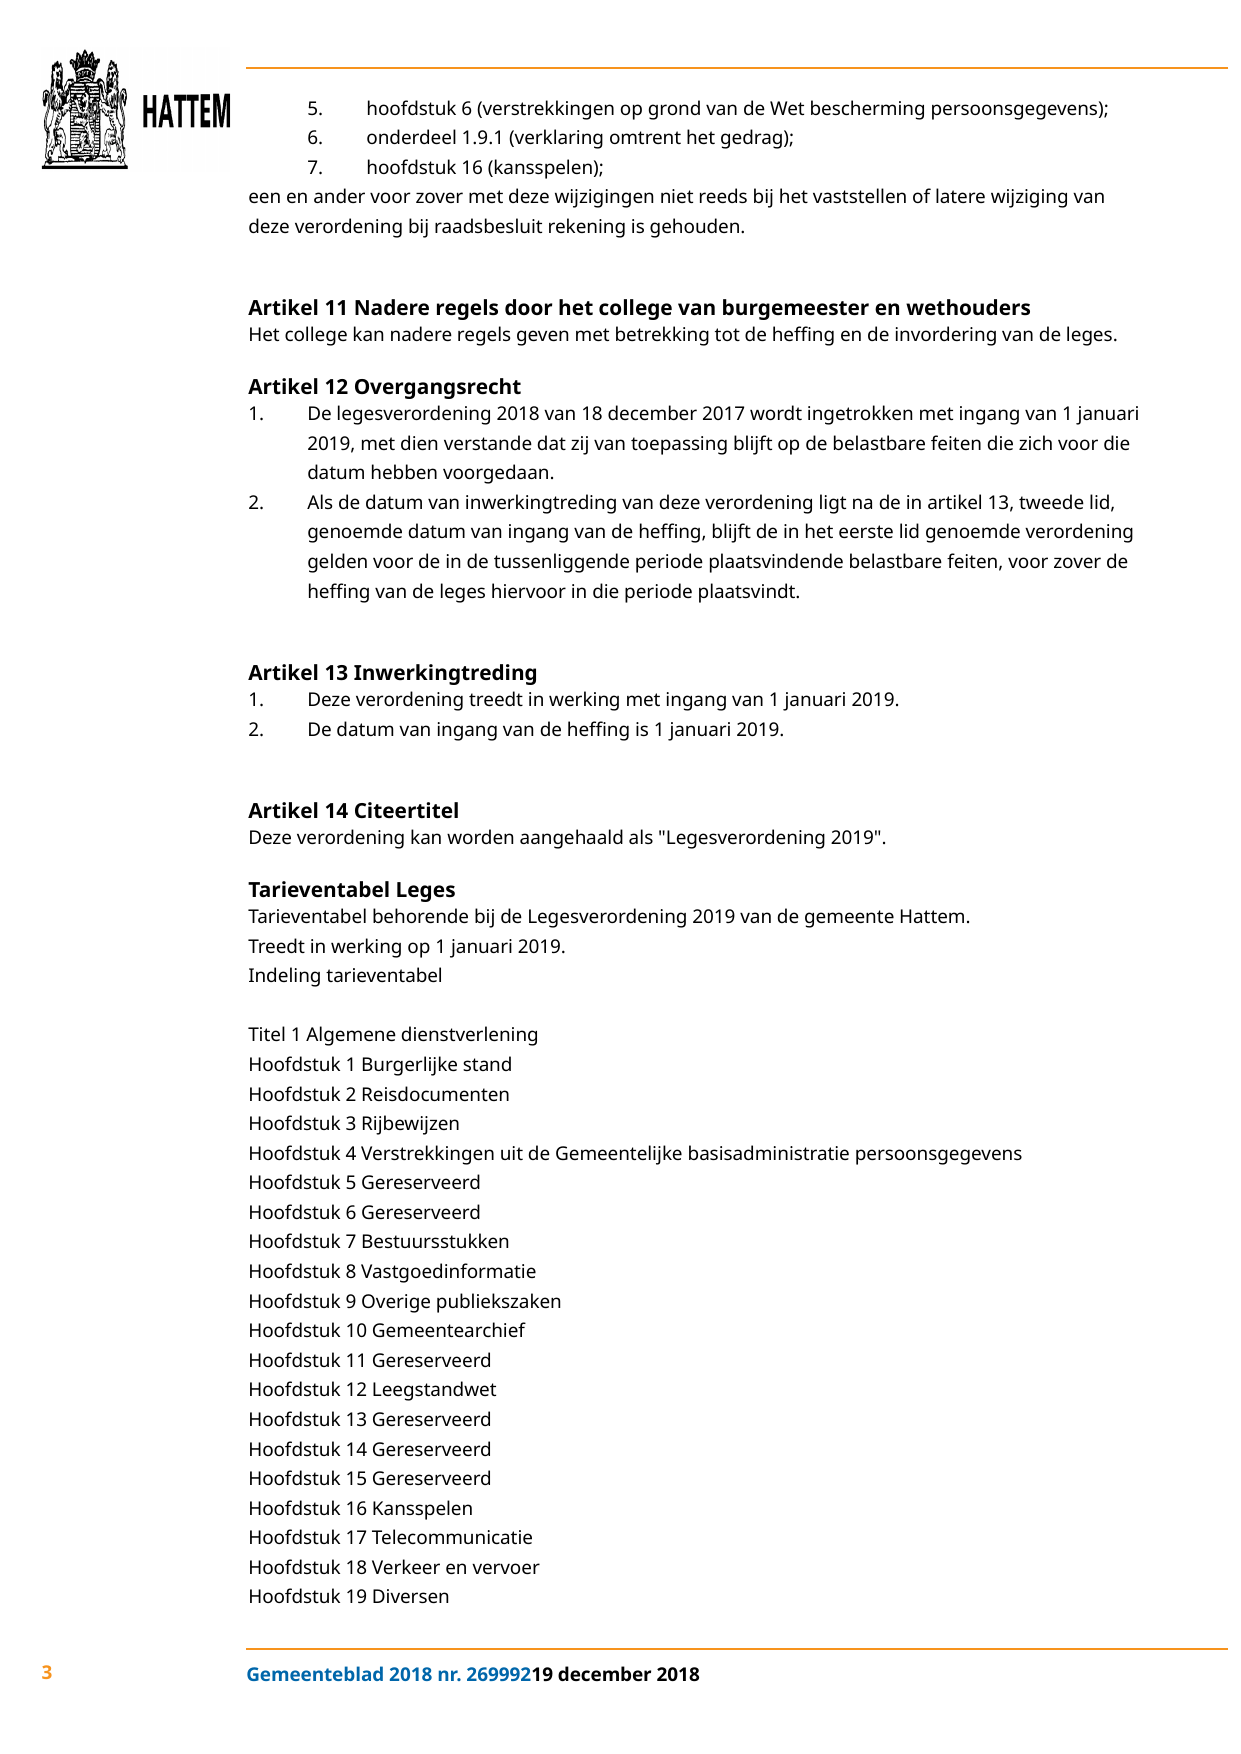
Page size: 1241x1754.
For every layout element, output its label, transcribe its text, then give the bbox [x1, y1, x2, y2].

text Artikel 13 Inwerkingtreding [248, 658, 1152, 686]
text Hoofdstuk 16 Kansspelen [248, 1495, 1152, 1521]
text Titel 1 Algemene dienstverlening [248, 1022, 1152, 1047]
list De datum van ingang van de heffing is 1 januari 2019. [248, 716, 1152, 742]
text Hoofdstuk 12 Leegstandwet [248, 1377, 1152, 1402]
list onderdeel 1.9.1 (verklaring omtrent het gedrag); [307, 124, 1152, 150]
text Hoofdstuk 1 Burgerlijke stand [248, 1051, 1152, 1077]
text Hoofdstuk 2 Reisdocumenten [248, 1081, 1152, 1106]
text Hoofdstuk 10 Gemeentearchief [248, 1317, 1152, 1343]
text Indeling tarieventabel [248, 962, 1152, 988]
text Hoofdstuk 8 Vastgoedinformatie [248, 1258, 1152, 1284]
text Treedt in werking op 1 januari 2019. [248, 933, 1152, 958]
text Tarieventabel Leges [248, 875, 1152, 903]
text Hoofdstuk 3 Rijbewijzen [248, 1110, 1152, 1136]
text Hoofdstuk 18 Verkeer en vervoer [248, 1554, 1152, 1580]
text Hoofdstuk 9 Overige publiekszaken [248, 1288, 1152, 1313]
list Deze verordening treedt in werking met ingang van 1 januari 2019. [248, 686, 1152, 712]
text Hoofdstuk 17 Telecommunicatie [248, 1524, 1152, 1550]
text een en ander voor zover met deze wijzigingen niet reeds bij het vaststellen of latere wijziging van deze verordening bij raadsbesluit rekening is gehouden. [248, 183, 1152, 239]
text Hoofdstuk 11 Gereserveerd [248, 1347, 1152, 1373]
text Hoofdstuk 13 Gereserveerd [248, 1406, 1152, 1432]
text Hoofdstuk 5 Gereserveerd [248, 1169, 1152, 1195]
list Als de datum van inwerkingtreding van deze verordening ligt na de in artikel 13, tweede lid, genoemde datum van ingang van de heffing, blijft de in het eerste lid genoemde verordening gelden voor de in de tussenliggende periode plaatsvindende belastbare feiten, voor zover de heffing van de leges hiervoor in die periode plaatsvindt. [248, 489, 1152, 604]
text Artikel 11 Nadere regels door het college van burgemeester en wethouders [248, 293, 1152, 322]
text Het college kan nadere regels geven met betrekking tot de heffing en de invordering van de leges. [248, 322, 1152, 347]
text Hoofdstuk 19 Diversen [248, 1584, 1152, 1609]
list De legesverordening 2018 van 18 december 2017 wordt ingetrokken met ingang van 1 januari 2019, met dien verstande dat zij van toepassing blijft op de belastbare feiten die zich voor die datum hebben voorgedaan. [248, 400, 1152, 485]
text Hoofdstuk 14 Gereserveerd [248, 1436, 1152, 1461]
list hoofdstuk 6 (verstrekkingen op grond van de Wet bescherming persoonsgegevens); [307, 95, 1152, 121]
text Tarieventabel behorende bij de Legesverordening 2019 van de gemeente Hattem. [248, 903, 1152, 929]
text Deze verordening kan worden aangehaald als "Legesverordening 2019". [248, 824, 1152, 850]
text Hoofdstuk 7 Bestuursstukken [248, 1229, 1152, 1254]
text Hoofdstuk 15 Gereserveerd [248, 1465, 1152, 1491]
text Artikel 14 Citeertitel [248, 796, 1152, 824]
text Hoofdstuk 6 Gereserveerd [248, 1199, 1152, 1225]
list hoofdstuk 16 (kansspelen); [307, 154, 1152, 180]
text Artikel 12 Overgangsrecht [248, 372, 1152, 400]
text Hoofdstuk 4 Verstrekkingen uit de Gemeentelijke basisadministratie persoonsgegevens [248, 1140, 1152, 1166]
picture [41, 47, 231, 172]
